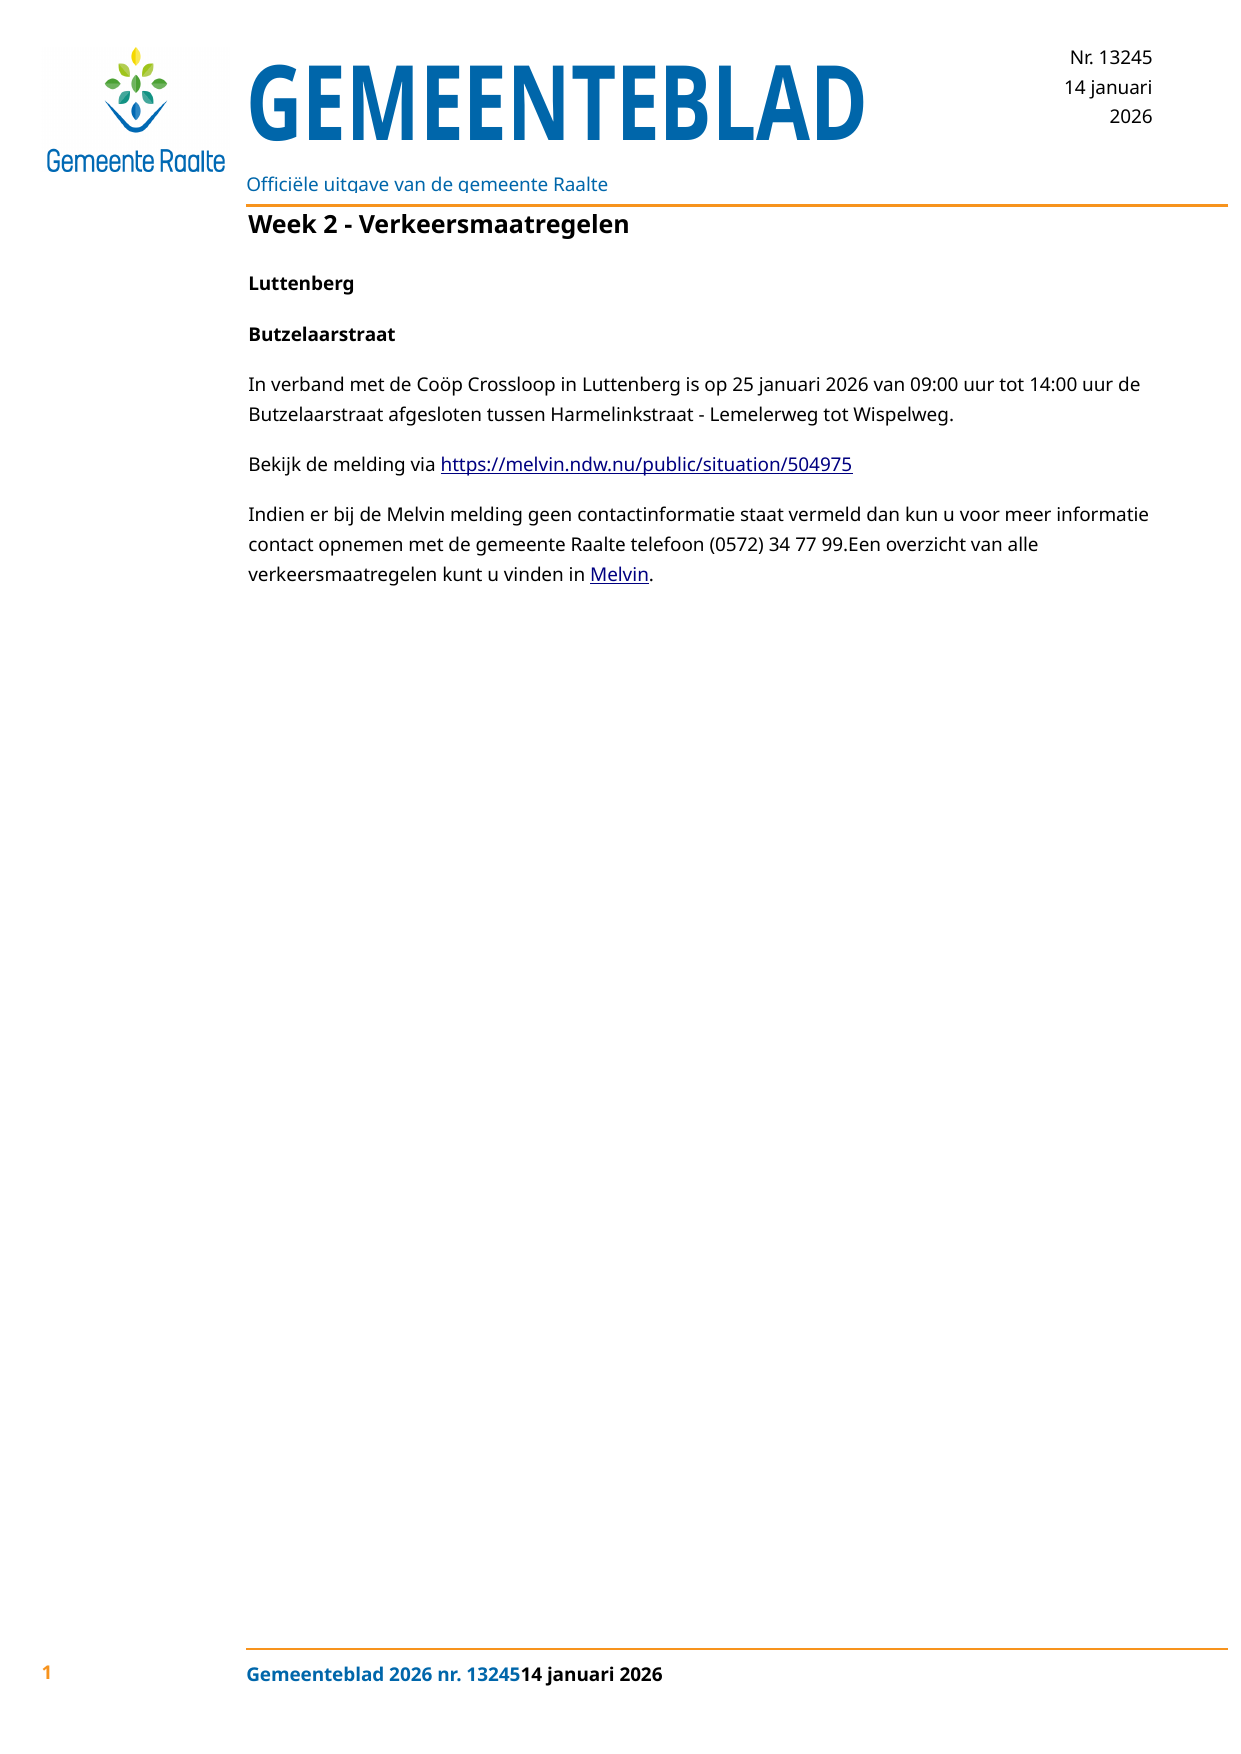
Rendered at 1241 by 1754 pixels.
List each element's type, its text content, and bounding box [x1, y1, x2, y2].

text In verband met de Coöp Crossloop in Luttenberg is op 25 januari 2026 van 09:00 uur tot 14:00 uur de Butzelaarstraat afgesloten tussen Harmelinkstraat - Lemelerweg tot Wispelweg. [248, 371, 1152, 426]
text Week 2 - Verkeersmaatregelen [248, 207, 1152, 241]
text Butzelaarstraat [248, 321, 1152, 346]
text Bekijk de melding via https://melvin.ndw.nu/public/situation/504975 [248, 451, 1152, 477]
picture [41, 47, 231, 172]
text Luttenberg [248, 270, 1152, 296]
text Indien er bij de Melvin melding geen contactinformatie staat vermeld dan kun u voor meer informatie contact opnemen met de gemeente Raalte telefoon (0572) 34 77 99.Een overzicht van alle verkeersmaatregelen kunt u vinden in Melvin. [248, 502, 1152, 586]
